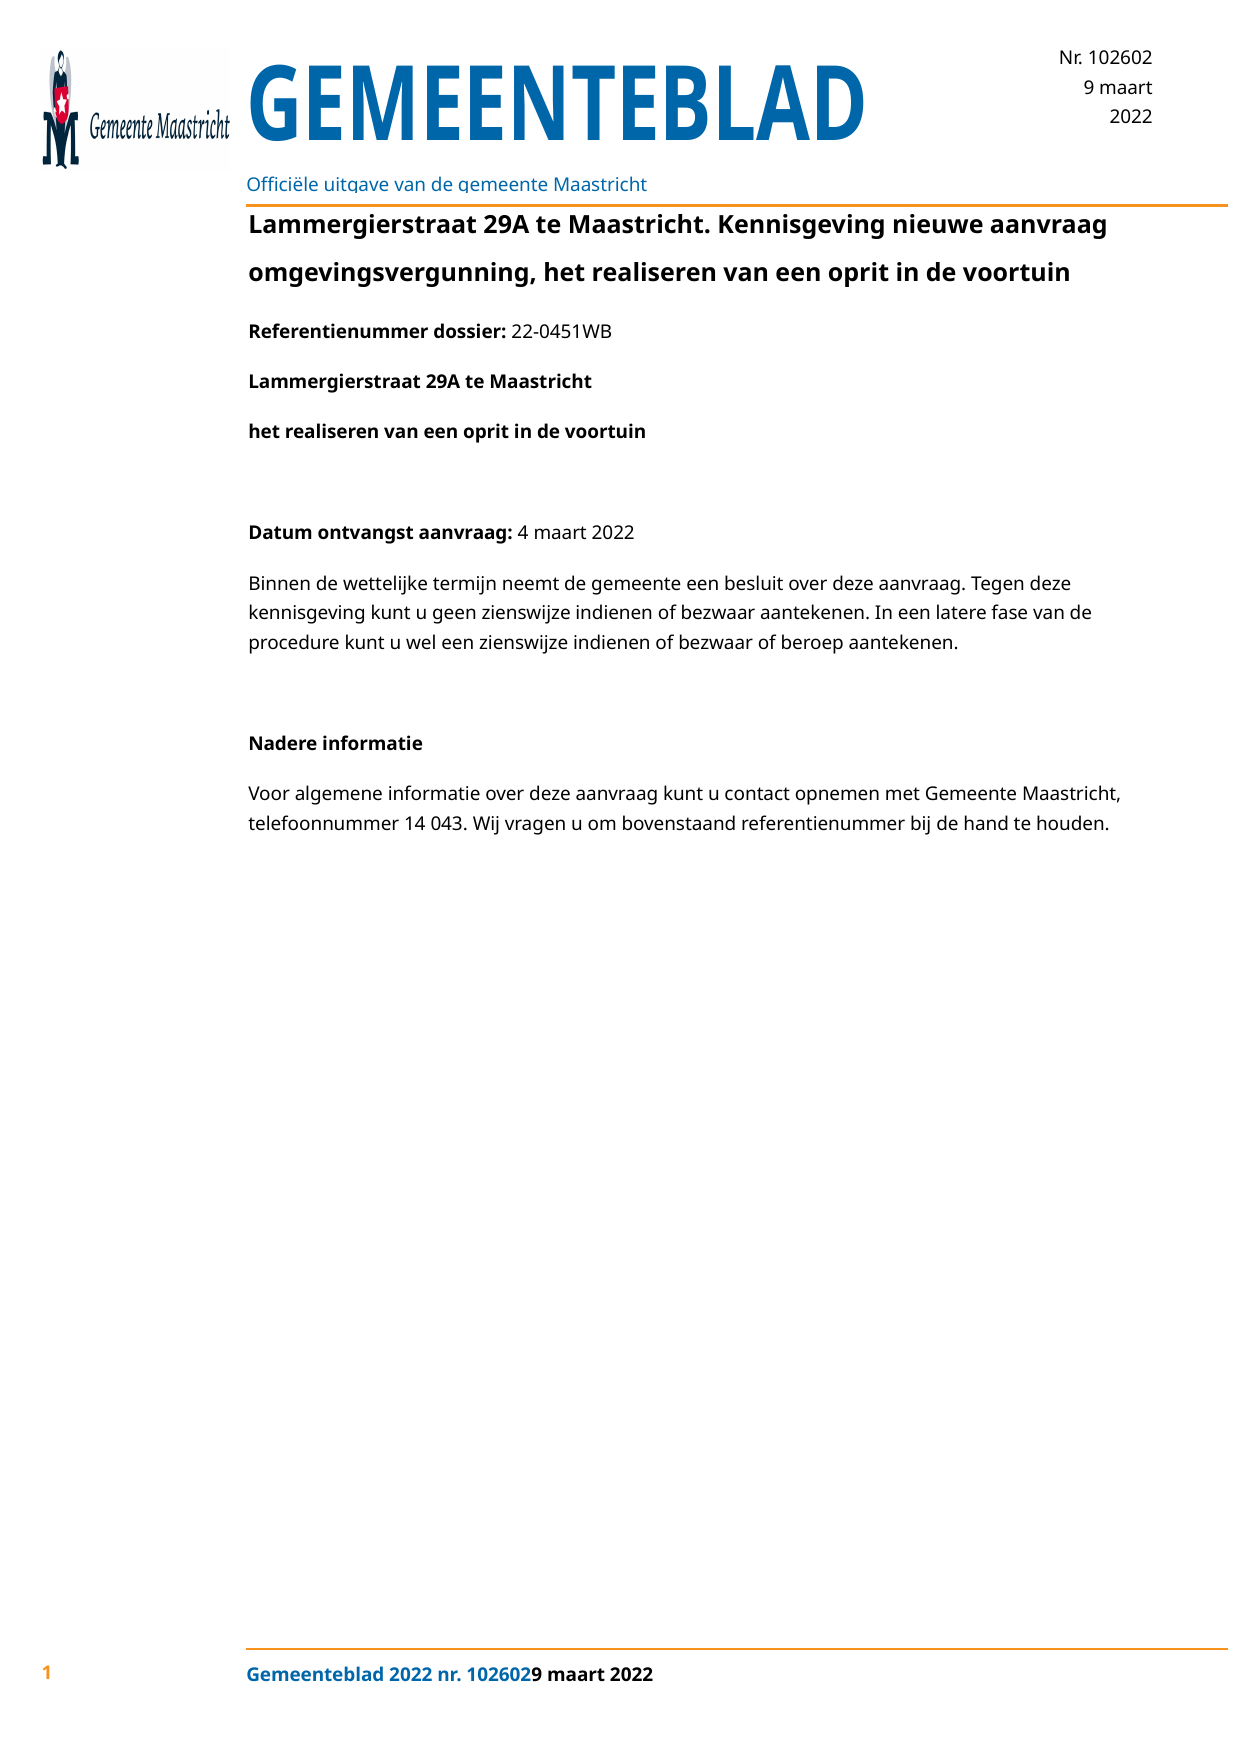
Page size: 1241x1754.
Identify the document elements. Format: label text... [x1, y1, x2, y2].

text Lammergierstraat 29A te Maastricht. Kennisgeving nieuwe aanvraag omgevingsvergunning, het realiseren van een oprit in de voortuin [248, 207, 1152, 288]
text Voor algemene informatie over deze aanvraag kunt u contact opnemen met Gemeente Maastricht, telefoonnummer 14 043. Wij vragen u om bovenstaand referentienummer bij de hand te houden. [248, 780, 1152, 836]
text Binnen de wettelijke termijn neemt de gemeente een besluit over deze aanvraag. Tegen deze kennisgeving kunt u geen zienswijze indienen of bezwaar aantekenen. In een latere fase van de procedure kunt u wel een zienswijze indienen of bezwaar of beroep aantekenen. [248, 570, 1152, 655]
text Datum ontvangst aanvraag: 4 maart 2022 [248, 519, 1152, 545]
text Nadere informatie [248, 730, 1152, 756]
text het realiseren van een oprit in de voortuin [248, 419, 1152, 444]
text Referentienummer dossier: 22-0451WB [248, 318, 1152, 344]
text Lammergierstraat 29A te Maastricht [248, 368, 1152, 394]
picture [41, 47, 231, 172]
